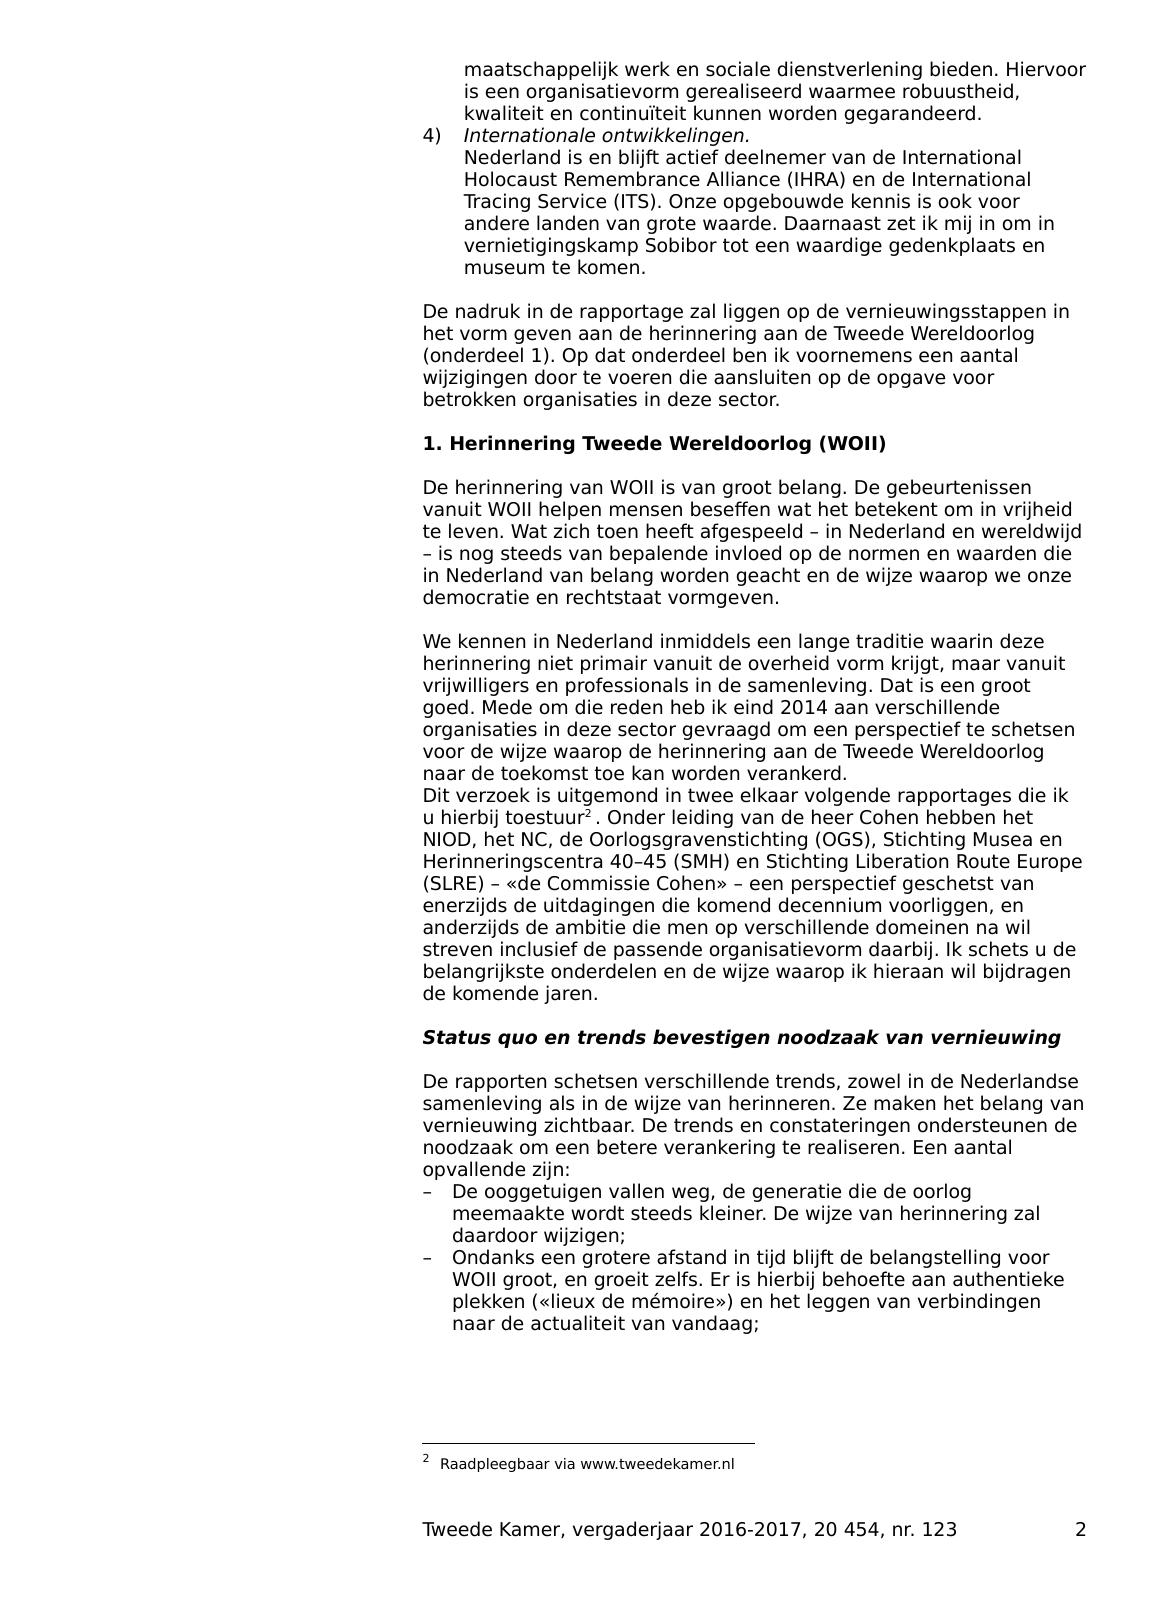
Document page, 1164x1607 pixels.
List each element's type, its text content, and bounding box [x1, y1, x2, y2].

text Nederland is en blijft actief deelnemer van de International Holocaust Remembrance Alliance (IHRA) en de International Tracing Service (ITS). Onze opgebouwde kennis is ook voor andere landen van grote waarde. Daarnaast zet ik mij in om in vernietigingskamp Sobibor tot een waardige gedenkplaats en museum te komen. [464, 147, 1087, 279]
subtitle Status quo en trends bevestigen noodzaak van vernieuwing [422, 1027, 1087, 1049]
text 4) Internationale ontwikkelingen. [422, 125, 1087, 147]
text De rapporten schetsen verschillende trends, zowel in de Nederlandse samenleving als in de wijze van herinneren. Ze maken het belang van vernieuwing zichtbaar. De trends en constateringen ondersteunen de noodzaak om een betere verankering te realiseren. Een aantal opvallende zijn: [422, 1071, 1087, 1181]
text We kennen in Nederland inmiddels een lange traditie waarin deze herinnering niet primair vanuit de overheid vorm krijgt, maar vanuit vrijwilligers en professionals in de samenleving. Dat is een groot goed. Mede om die reden heb ik eind 2014 aan verschillende organisaties in deze sector gevraagd om een perspectief te schetsen voor de wijze waarop de herinnering aan de Tweede Wereldoorlog naar de toekomst toe kan worden verankerd. [422, 631, 1087, 785]
subtitle 1. Herinnering Tweede Wereldoorlog (WOII) [422, 433, 1087, 455]
text Dit verzoek is uitgemond in twee elkaar volgende rapportages die ik u hierbij toestuur. Onder leiding van de heer Cohen hebben het NIOD, het NC, de Oorlogsgravenstichting (OGS), Stichting Musea en Herinneringscentra 40–45 (SMH) en Stichting Liberation Route Europe (SLRE) – «de Commissie Cohen» – een perspectief geschetst van enerzijds de uitdagingen die komend decennium voorliggen, en anderzijds de ambitie die men op verschillende domeinen na wil streven inclusief de passende organisatievorm daarbij. Ik schets u de belangrijkste onderdelen en de wijze waarop ik hieraan wil bijdragen de komende jaren. [422, 785, 1087, 1005]
text De nadruk in de rapportage zal liggen op de vernieuwingsstappen in het vorm geven aan de herinnering aan de Tweede Wereldoorlog (onderdeel 1). Op dat onderdeel ben ik voornemens een aantal wijzigingen door te voeren die aansluiten op de opgave voor betrokken organisaties in deze sector. [422, 301, 1087, 411]
text – De ooggetuigen vallen weg, de generatie die de oorlog meemaakte wordt steeds kleiner. De wijze van herinnering zal daardoor wijzigen; [422, 1181, 1087, 1247]
text maatschappelijk werk en sociale dienstverlening bieden. Hiervoor is een organisatievorm gerealiseerd waarmee robuustheid, kwaliteit en continuïteit kunnen worden gegarandeerd. [464, 59, 1087, 125]
text – Ondanks een grotere afstand in tijd blijft de belangstelling voor WOII groot, en groeit zelfs. Er is hierbij behoefte aan authentieke plekken («lieux de mémoire») en het leggen van verbindingen naar de actualiteit van vandaag; [422, 1247, 1087, 1335]
text De herinnering van WOII is van groot belang. De gebeurtenissen vanuit WOII helpen mensen beseffen wat het betekent om in vrijheid te leven. Wat zich toen heeft afgespeeld – in Nederland en wereldwijd – is nog steeds van bepalende invloed op de normen en waarden die in Nederland van belang worden geacht en de wijze waarop we onze democratie en rechtstaat vormgeven. [422, 477, 1087, 609]
text Raadpleegbaar via www.tweedekamer.nl [422, 1452, 1087, 1474]
